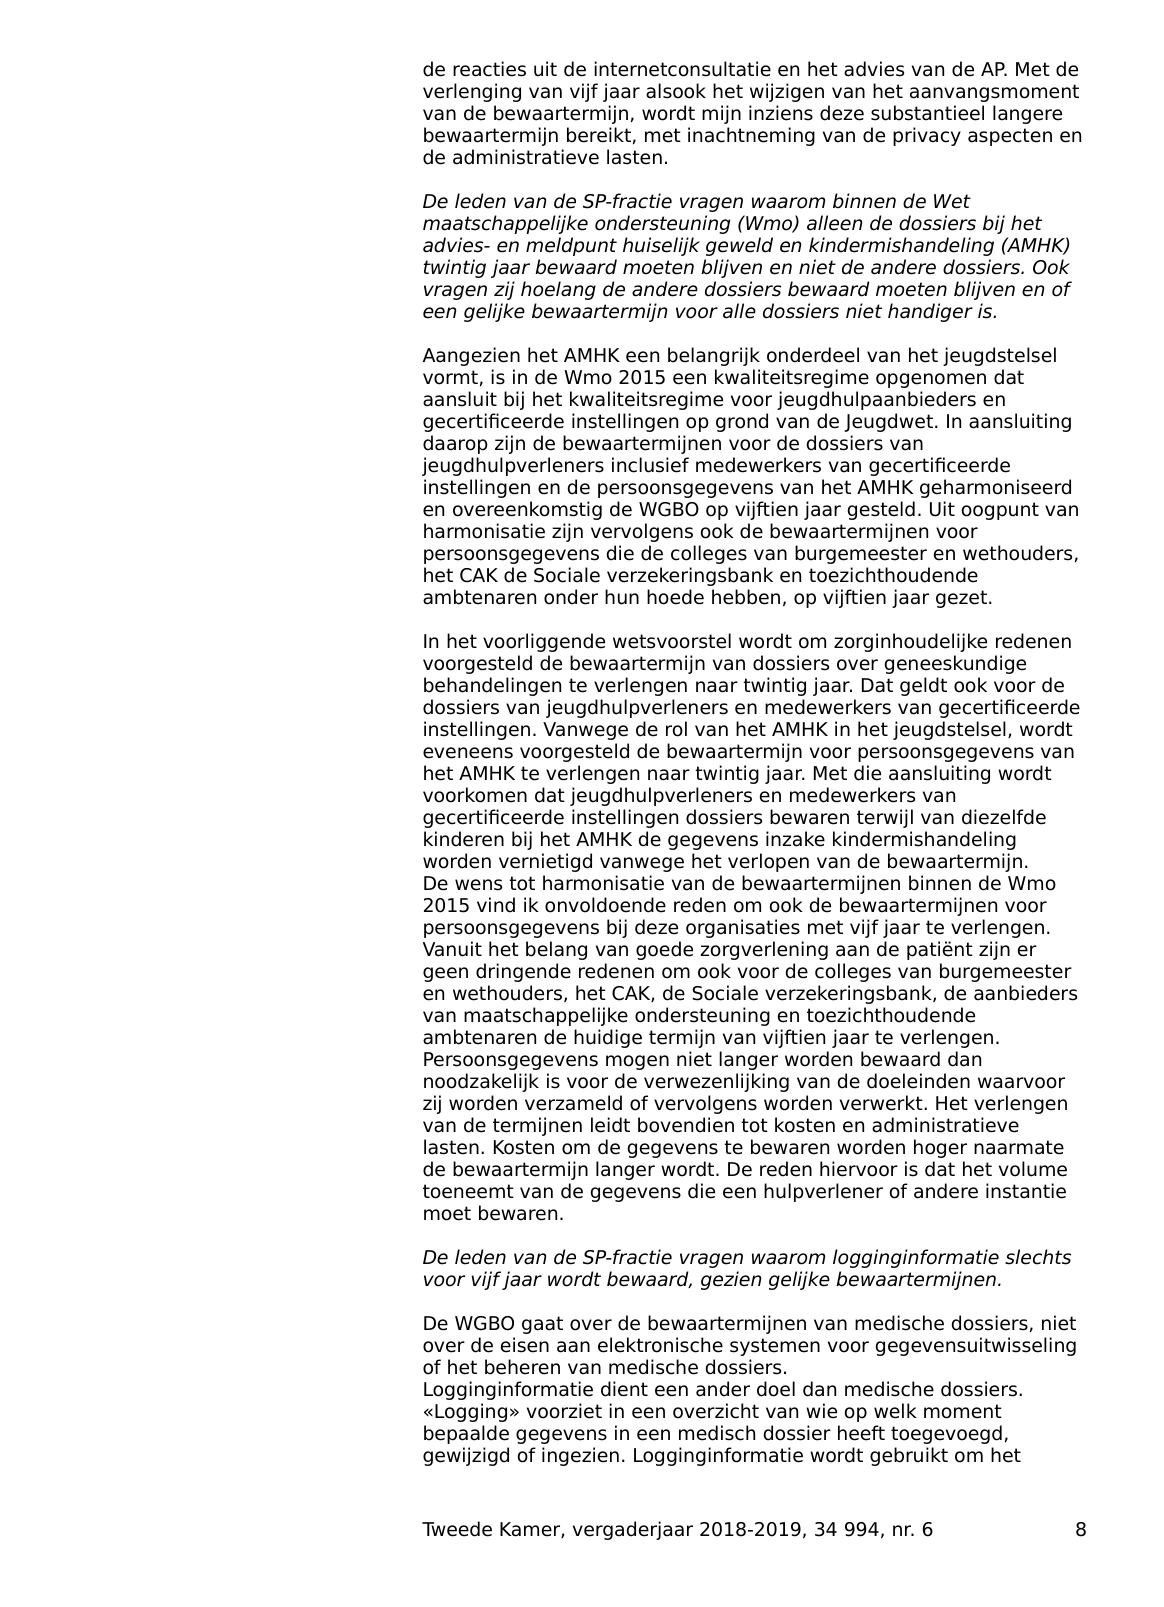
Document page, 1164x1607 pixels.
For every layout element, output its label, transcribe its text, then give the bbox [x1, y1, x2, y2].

text De leden van de SP-fractie vragen waarom logginginformatie slechts voor vijf jaar wordt bewaard, gezien gelijke bewaartermijnen. [422, 1247, 1087, 1291]
text De wens tot harmonisatie van de bewaartermijnen binnen de Wmo 2015 vind ik onvoldoende reden om ook de bewaartermijnen voor persoonsgegevens bij deze organisaties met vijf jaar te verlengen. Vanuit het belang van goede zorgverlening aan de patiënt zijn er geen dringende redenen om ook voor de colleges van burgemeester en wethouders, het CAK, de Sociale verzekeringsbank, de aanbieders van maatschappelijke ondersteuning en toezichthoudende ambtenaren de huidige termijn van vijftien jaar te verlengen. Persoonsgegevens mogen niet langer worden bewaard dan noodzakelijk is voor de verwezenlijking van de doeleinden waarvoor zij worden verzameld of vervolgens worden verwerkt. Het verlengen van de termijnen leidt bovendien tot kosten en administratieve lasten. Kosten om de gegevens te bewaren worden hoger naarmate de bewaartermijn langer wordt. De reden hiervoor is dat het volume toeneemt van de gegevens die een hulpverlener of andere instantie moet bewaren. [422, 873, 1087, 1224]
text De leden van de SP-fractie vragen waarom binnen de Wet maatschappelijke ondersteuning (Wmo) alleen de dossiers bij het advies- en meldpunt huiselijk geweld en kindermishandeling (AMHK) twintig jaar bewaard moeten blijven en niet de andere dossiers. Ook vragen zij hoelang de andere dossiers bewaard moeten blijven en of een gelijke bewaartermijn voor alle dossiers niet handiger is. [422, 191, 1087, 323]
text de reacties uit de internetconsultatie en het advies van de AP. Met de verlenging van vijf jaar alsook het wijzigen van het aanvangsmoment van de bewaartermijn, wordt mijn inziens deze substantieel langere bewaartermijn bereikt, met inachtneming van de privacy aspecten en de administratieve lasten. [422, 59, 1087, 169]
text Logginginformatie dient een ander doel dan medische dossiers. «Logging» voorziet in een overzicht van wie op welk moment bepaalde gegevens in een medisch dossier heeft toegevoegd, gewijzigd of ingezien. Logginginformatie wordt gebruikt om het [422, 1379, 1087, 1467]
text Aangezien het AMHK een belangrijk onderdeel van het jeugdstelsel vormt, is in de Wmo 2015 een kwaliteitsregime opgenomen dat aansluit bij het kwaliteitsregime voor jeugdhulpaanbieders en gecertificeerde instellingen op grond van de Jeugdwet. In aansluiting daarop zijn de bewaartermijnen voor de dossiers van jeugdhulpverleners inclusief medewerkers van gecertificeerde instellingen en de persoonsgegevens van het AMHK geharmoniseerd en overeenkomstig de WGBO op vijftien jaar gesteld. Uit oogpunt van harmonisatie zijn vervolgens ook de bewaartermijnen voor persoonsgegevens die de colleges van burgemeester en wethouders, het CAK de Sociale verzekeringsbank en toezichthoudende ambtenaren onder hun hoede hebben, op vijftien jaar gezet. [422, 345, 1087, 609]
text De WGBO gaat over de bewaartermijnen van medische dossiers, niet over de eisen aan elektronische systemen voor gegevensuitwisseling of het beheren van medische dossiers. [422, 1313, 1087, 1379]
text In het voorliggende wetsvoorstel wordt om zorginhoudelijke redenen voorgesteld de bewaartermijn van dossiers over geneeskundige behandelingen te verlengen naar twintig jaar. Dat geldt ook voor de dossiers van jeugdhulpverleners en medewerkers van gecertificeerde instellingen. Vanwege de rol van het AMHK in het jeugdstelsel, wordt eveneens voorgesteld de bewaartermijn voor persoonsgegevens van het AMHK te verlengen naar twintig jaar. Met die aansluiting wordt voorkomen dat jeugdhulpverleners en medewerkers van gecertificeerde instellingen dossiers bewaren terwijl van diezelfde kinderen bij het AMHK de gegevens inzake kindermishandeling worden vernietigd vanwege het verlopen van de bewaartermijn. [422, 631, 1087, 873]
